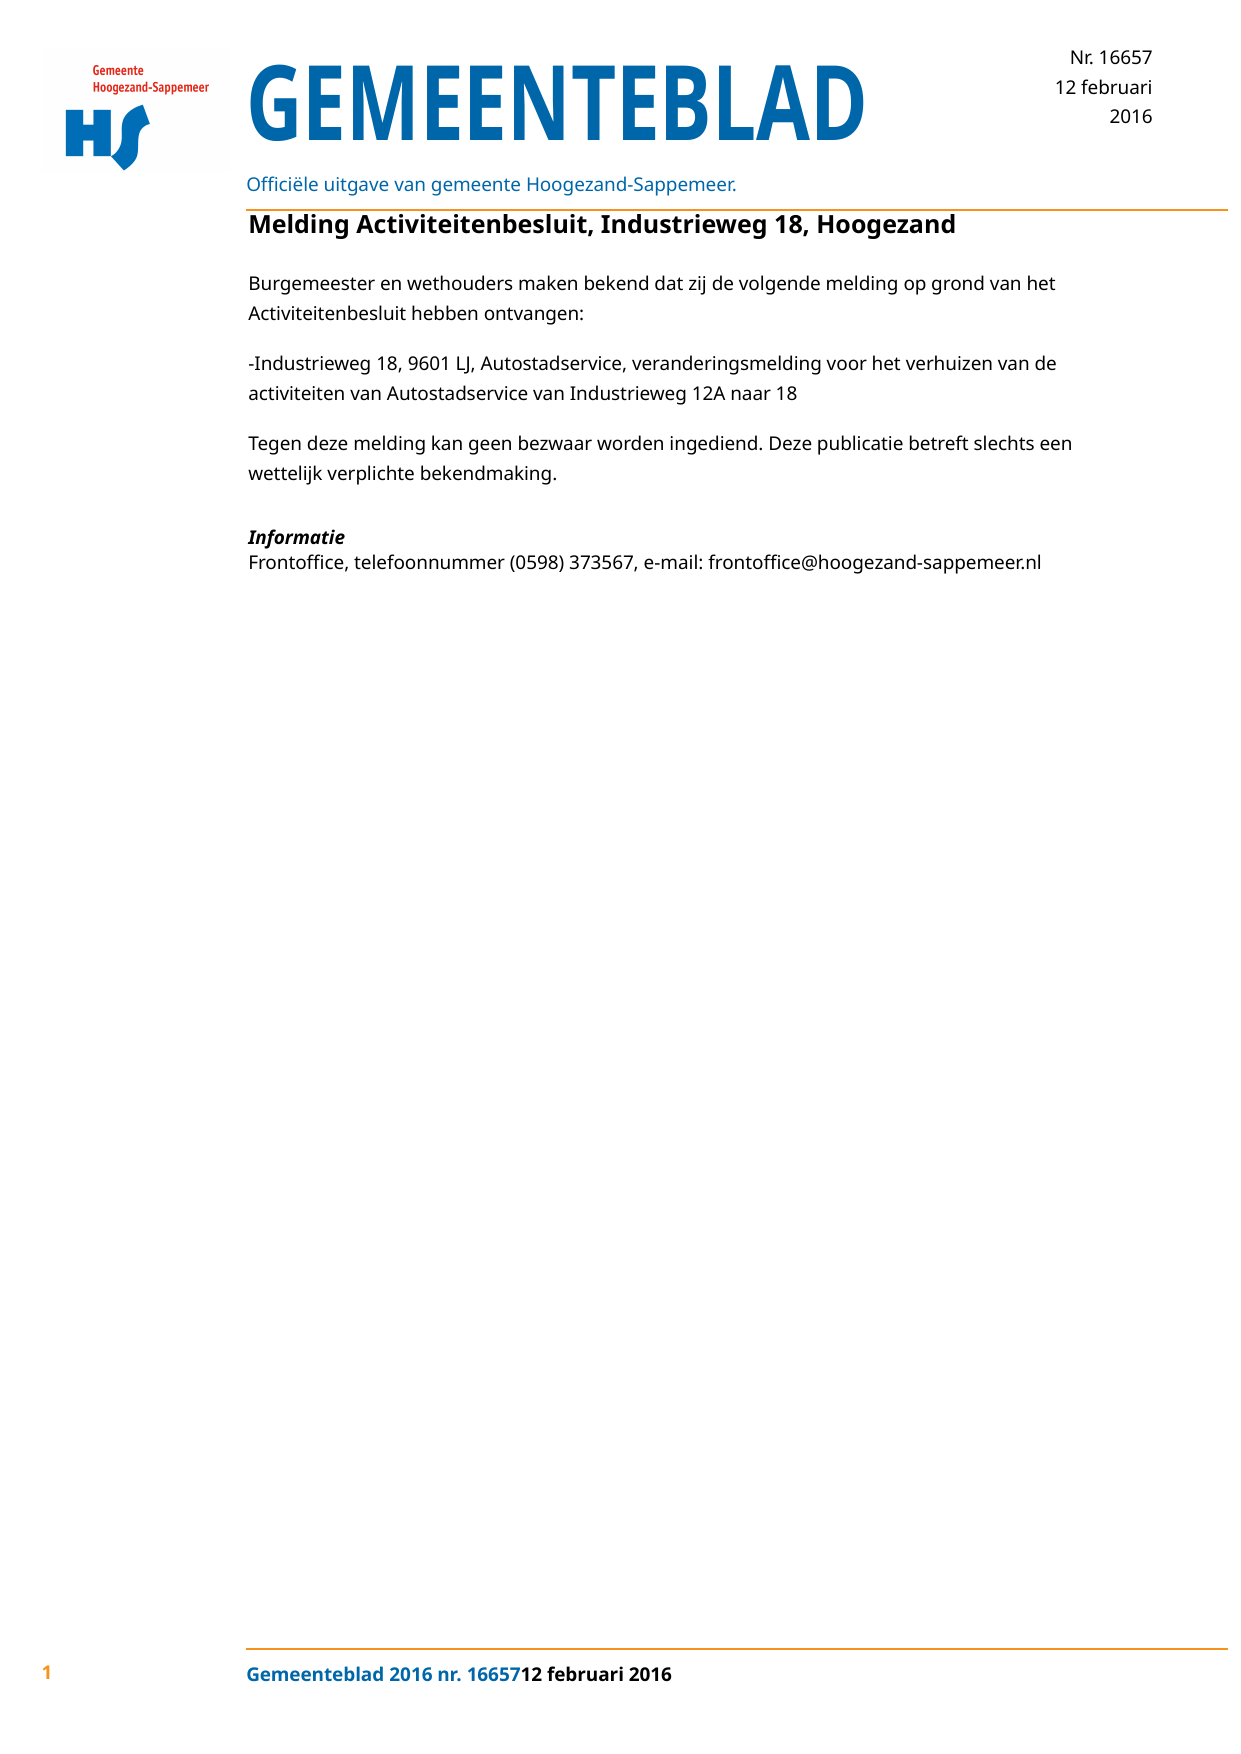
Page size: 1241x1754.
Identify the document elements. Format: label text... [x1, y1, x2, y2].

text -Industrieweg 18, 9601 LJ, Autostadservice, veranderingsmelding voor het verhuizen van de activiteiten van Autostadservice van Industrieweg 12A naar 18 [248, 350, 1152, 406]
text Tegen deze melding kan geen bezwaar worden ingediend. Deze publicatie betreft slechts een wettelijk verplichte bekendmaking. [248, 430, 1152, 486]
text Burgemeester en wethouders maken bekend dat zij de volgende melding op grond van het Activiteitenbesluit hebben ontvangen: [248, 270, 1152, 326]
picture [41, 47, 231, 172]
text Informatie [248, 524, 1152, 549]
text Frontoffice, telefoonnummer (0598) 373567, e-mail: frontoffice@hoogezand-sappemeer.nl [248, 549, 1152, 575]
text Melding Activiteitenbesluit, Industrieweg 18, Hoogezand [248, 211, 1152, 241]
